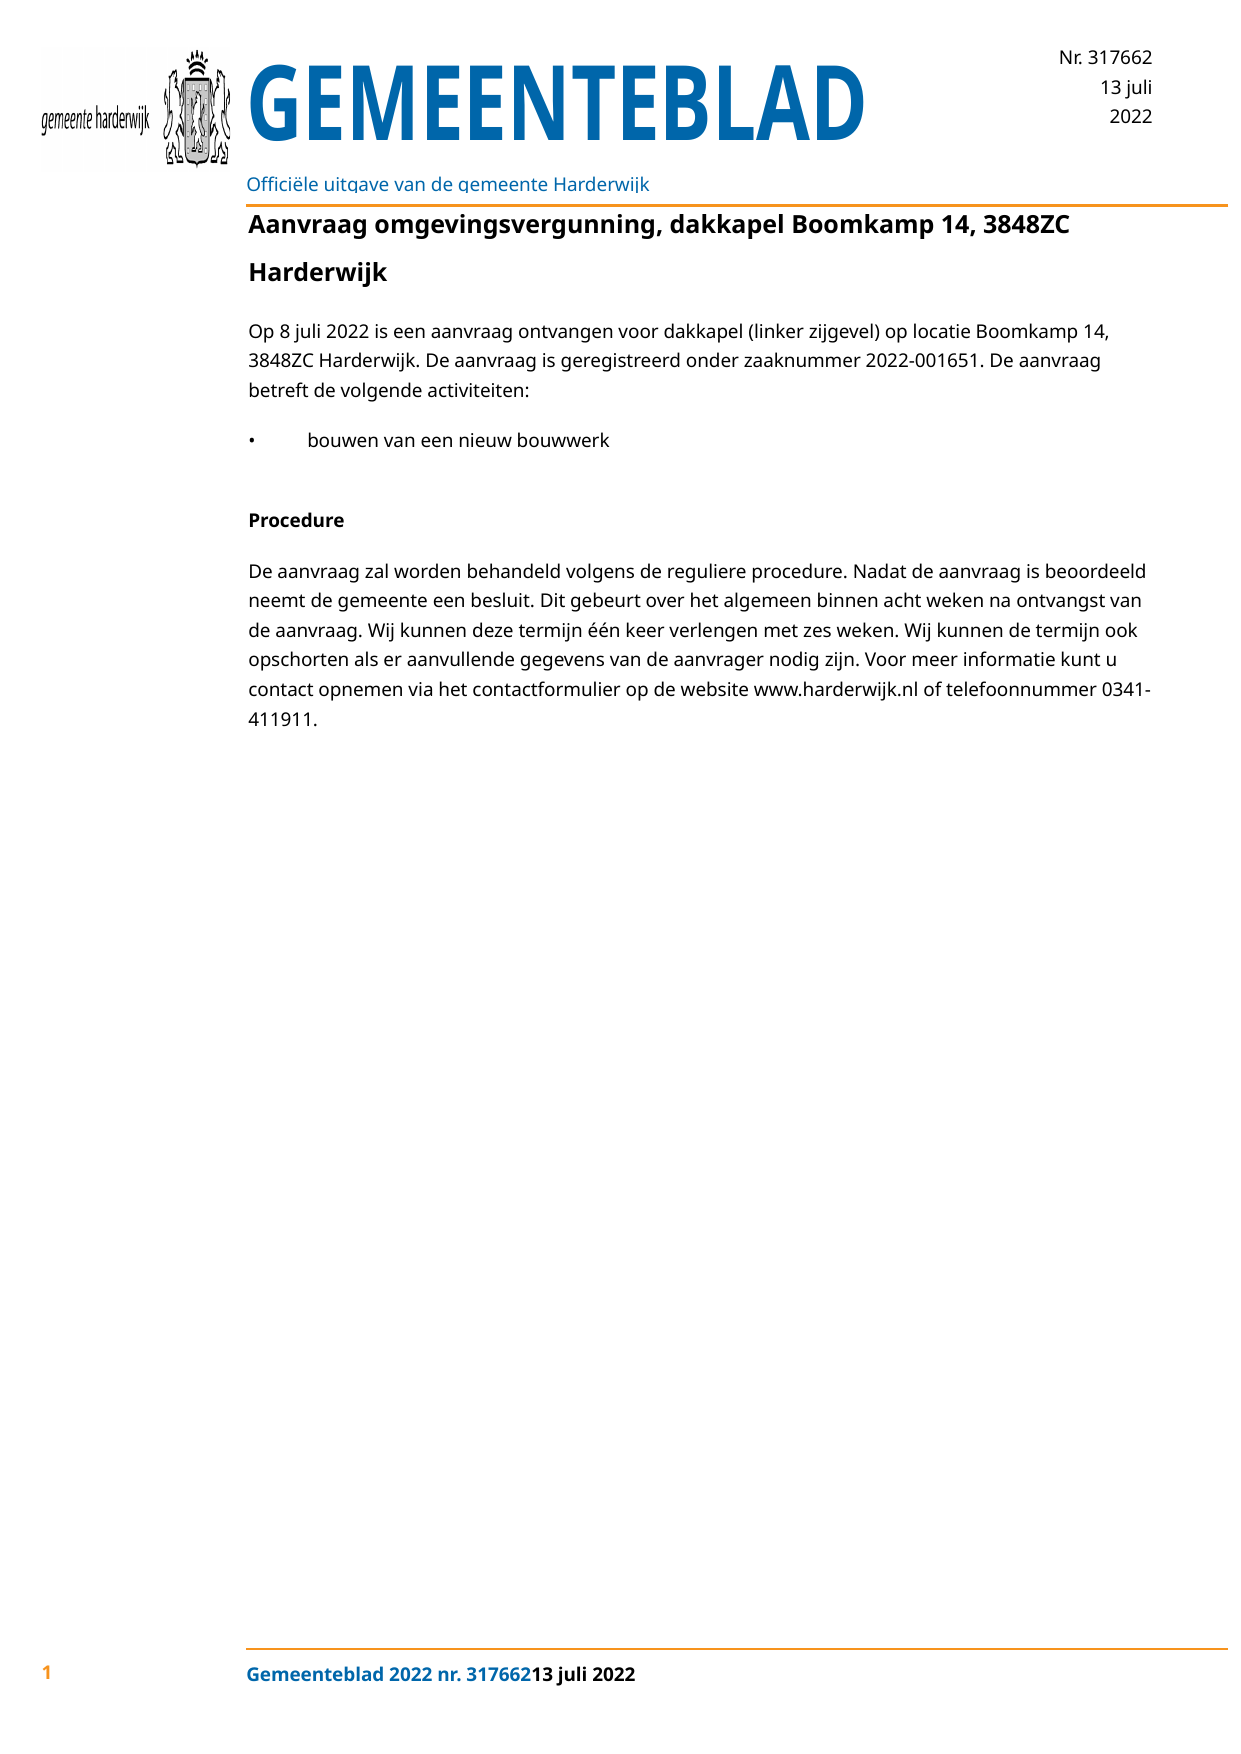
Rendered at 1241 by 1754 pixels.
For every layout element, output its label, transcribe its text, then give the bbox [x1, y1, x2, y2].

text De aanvraag zal worden behandeld volgens de reguliere procedure. Nadat de aanvraag is beoordeeld neemt de gemeente een besluit. Dit gebeurt over het algemeen binnen acht weken na ontvangst van de aanvraag. Wij kunnen deze termijn één keer verlengen met zes weken. Wij kunnen de termijn ook opschorten als er aanvullende gegevens van de aanvrager nodig zijn. Voor meer informatie kunt u contact opnemen via het contactformulier op de website www.harderwijk.nl of telefoonnummer 0341-411911. [248, 558, 1152, 732]
text Op 8 juli 2022 is een aanvraag ontvangen voor dakkapel (linker zijgevel) op locatie Boomkamp 14, 3848ZC Harderwijk. De aanvraag is geregistreerd onder zaaknummer 2022-001651. De aanvraag betreft de volgende activiteiten: [248, 318, 1152, 403]
picture [41, 47, 231, 172]
text Aanvraag omgevingsvergunning, dakkapel Boomkamp 14, 3848ZC Harderwijk [248, 207, 1152, 288]
text Procedure [248, 507, 1152, 533]
list bouwen van een nieuw bouwwerk [248, 427, 1152, 453]
